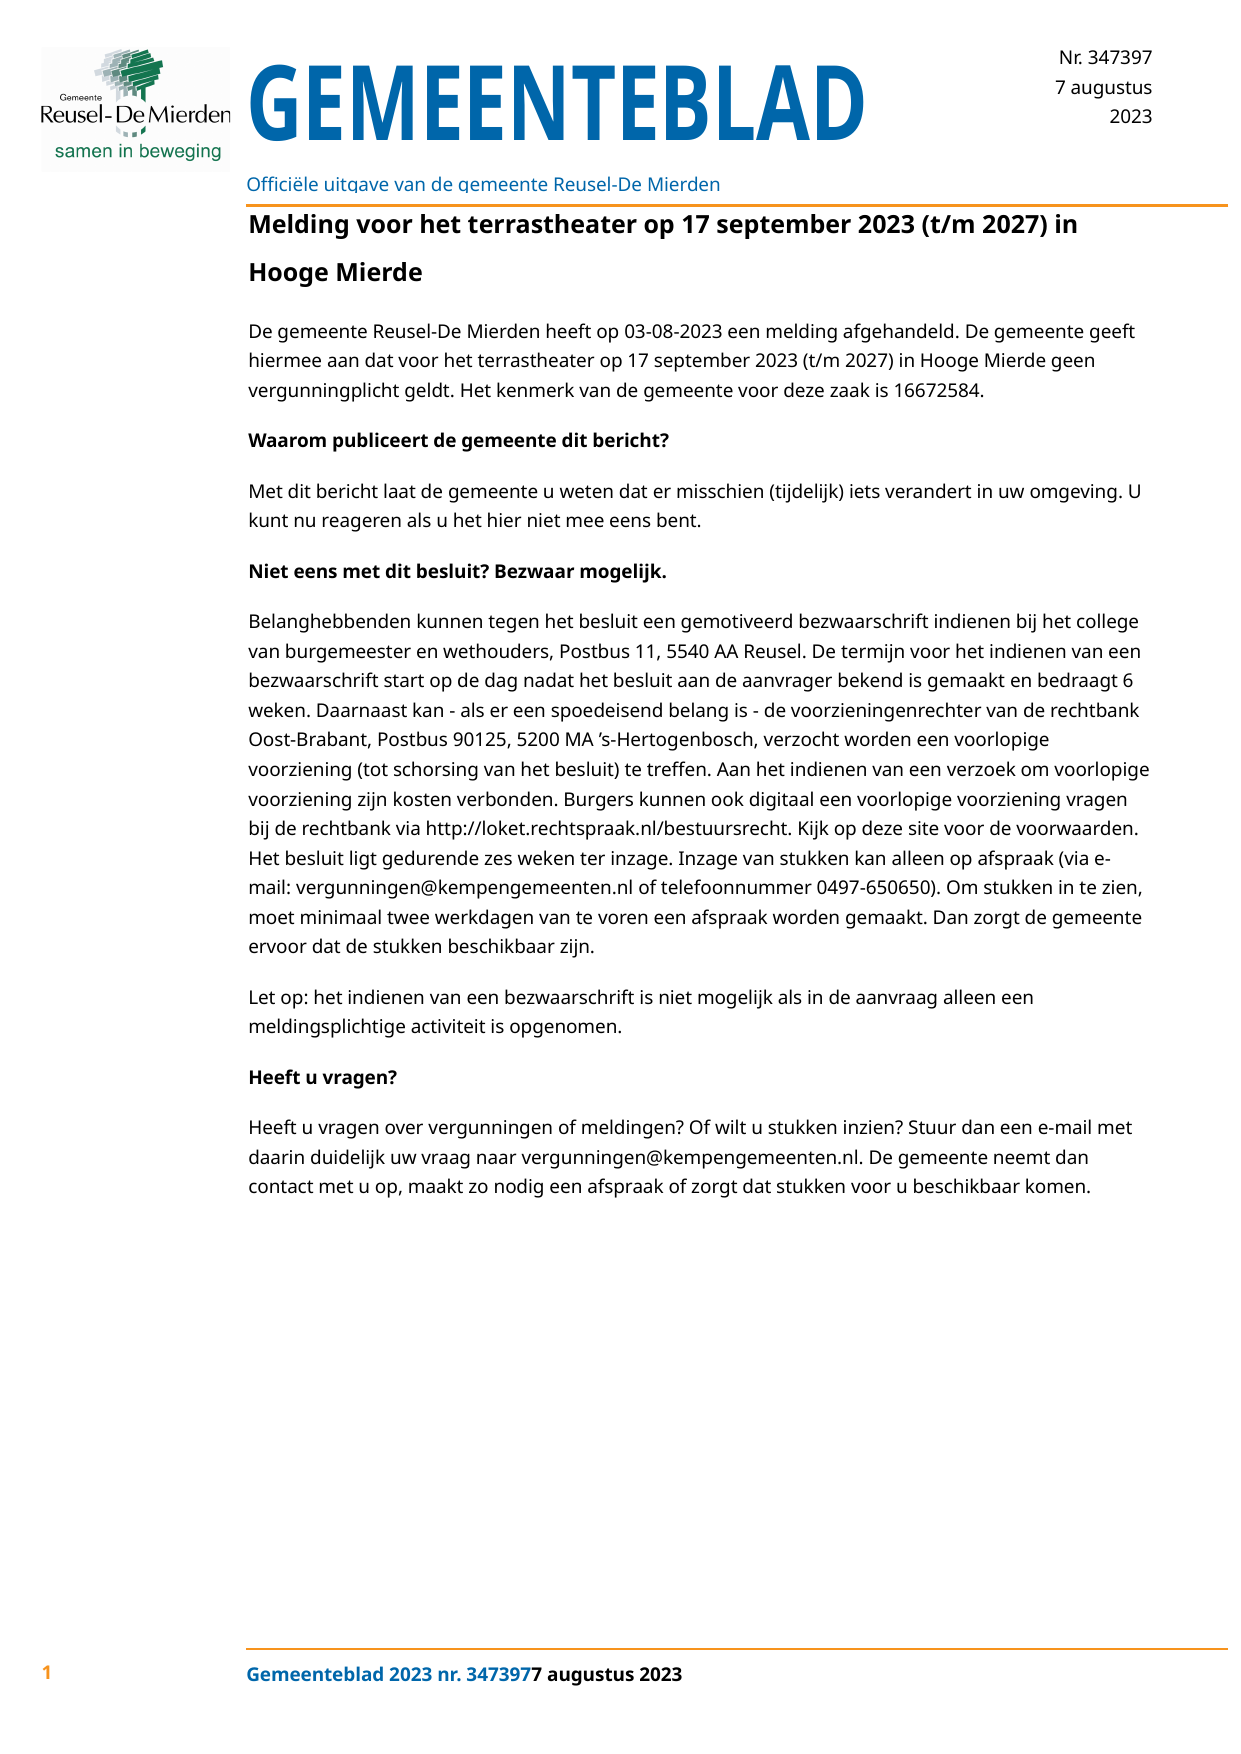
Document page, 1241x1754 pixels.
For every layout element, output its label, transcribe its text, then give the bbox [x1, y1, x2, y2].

text Heeft u vragen? [248, 1064, 1152, 1090]
picture [41, 47, 231, 172]
text Waarom publiceert de gemeente dit bericht? [248, 427, 1152, 453]
text Melding voor het terrastheater op 17 september 2023 (t/m 2027) in Hooge Mierde [248, 207, 1152, 288]
text Met dit bericht laat de gemeente u weten dat er misschien (tijdelijk) iets verandert in uw omgeving. U kunt nu reageren als u het hier niet mee eens bent. [248, 478, 1152, 533]
text Belanghebbenden kunnen tegen het besluit een gemotiveerd bezwaarschrift indienen bij het college van burgemeester en wethouders, Postbus 11, 5540 AA Reusel. De termijn voor het indienen van een bezwaarschrift start op de dag nadat het besluit aan de aanvrager bekend is gemaakt en bedraagt 6 weken. Daarnaast kan - als er een spoedeisend belang is - de voorzieningenrechter van de rechtbank Oost-Brabant, Postbus 90125, 5200 MA ’s-Hertogenbosch, verzocht worden een voorlopige voorziening (tot schorsing van het besluit) te treffen. Aan het indienen van een verzoek om voorlopige voorziening zijn kosten verbonden. Burgers kunnen ook digitaal een voorlopige voorziening vragen bij de rechtbank via http://loket.rechtspraak.nl/bestuursrecht. Kijk op deze site voor de voorwaarden. Het besluit ligt gedurende zes weken ter inzage. Inzage van stukken kan alleen op afspraak (via e-mail: vergunningen@kempengemeenten.nl of telefoonnummer 0497-650650). Om stukken in te zien, moet minimaal twee werkdagen van te voren een afspraak worden gemaakt. Dan zorgt de gemeente ervoor dat de stukken beschikbaar zijn. [248, 608, 1152, 959]
text De gemeente Reusel-De Mierden heeft op 03-08-2023 een melding afgehandeld. De gemeente geeft hiermee aan dat voor het terrastheater op 17 september 2023 (t/m 2027) in Hooge Mierde geen vergunningplicht geldt. Het kenmerk van de gemeente voor deze zaak is 16672584. [248, 318, 1152, 403]
text Niet eens met dit besluit? Bezwaar mogelijk. [248, 558, 1152, 584]
text Heeft u vragen over vergunningen of meldingen? Of wilt u stukken inzien? Stuur dan een e-mail met daarin duidelijk uw vraag naar vergunningen@kempengemeenten.nl. De gemeente neemt dan contact met u op, maakt zo nodig een afspraak of zorgt dat stukken voor u beschikbaar komen. [248, 1114, 1152, 1199]
text Let op: het indienen van een bezwaarschrift is niet mogelijk als in de aanvraag alleen een meldingsplichtige activiteit is opgenomen. [248, 984, 1152, 1039]
